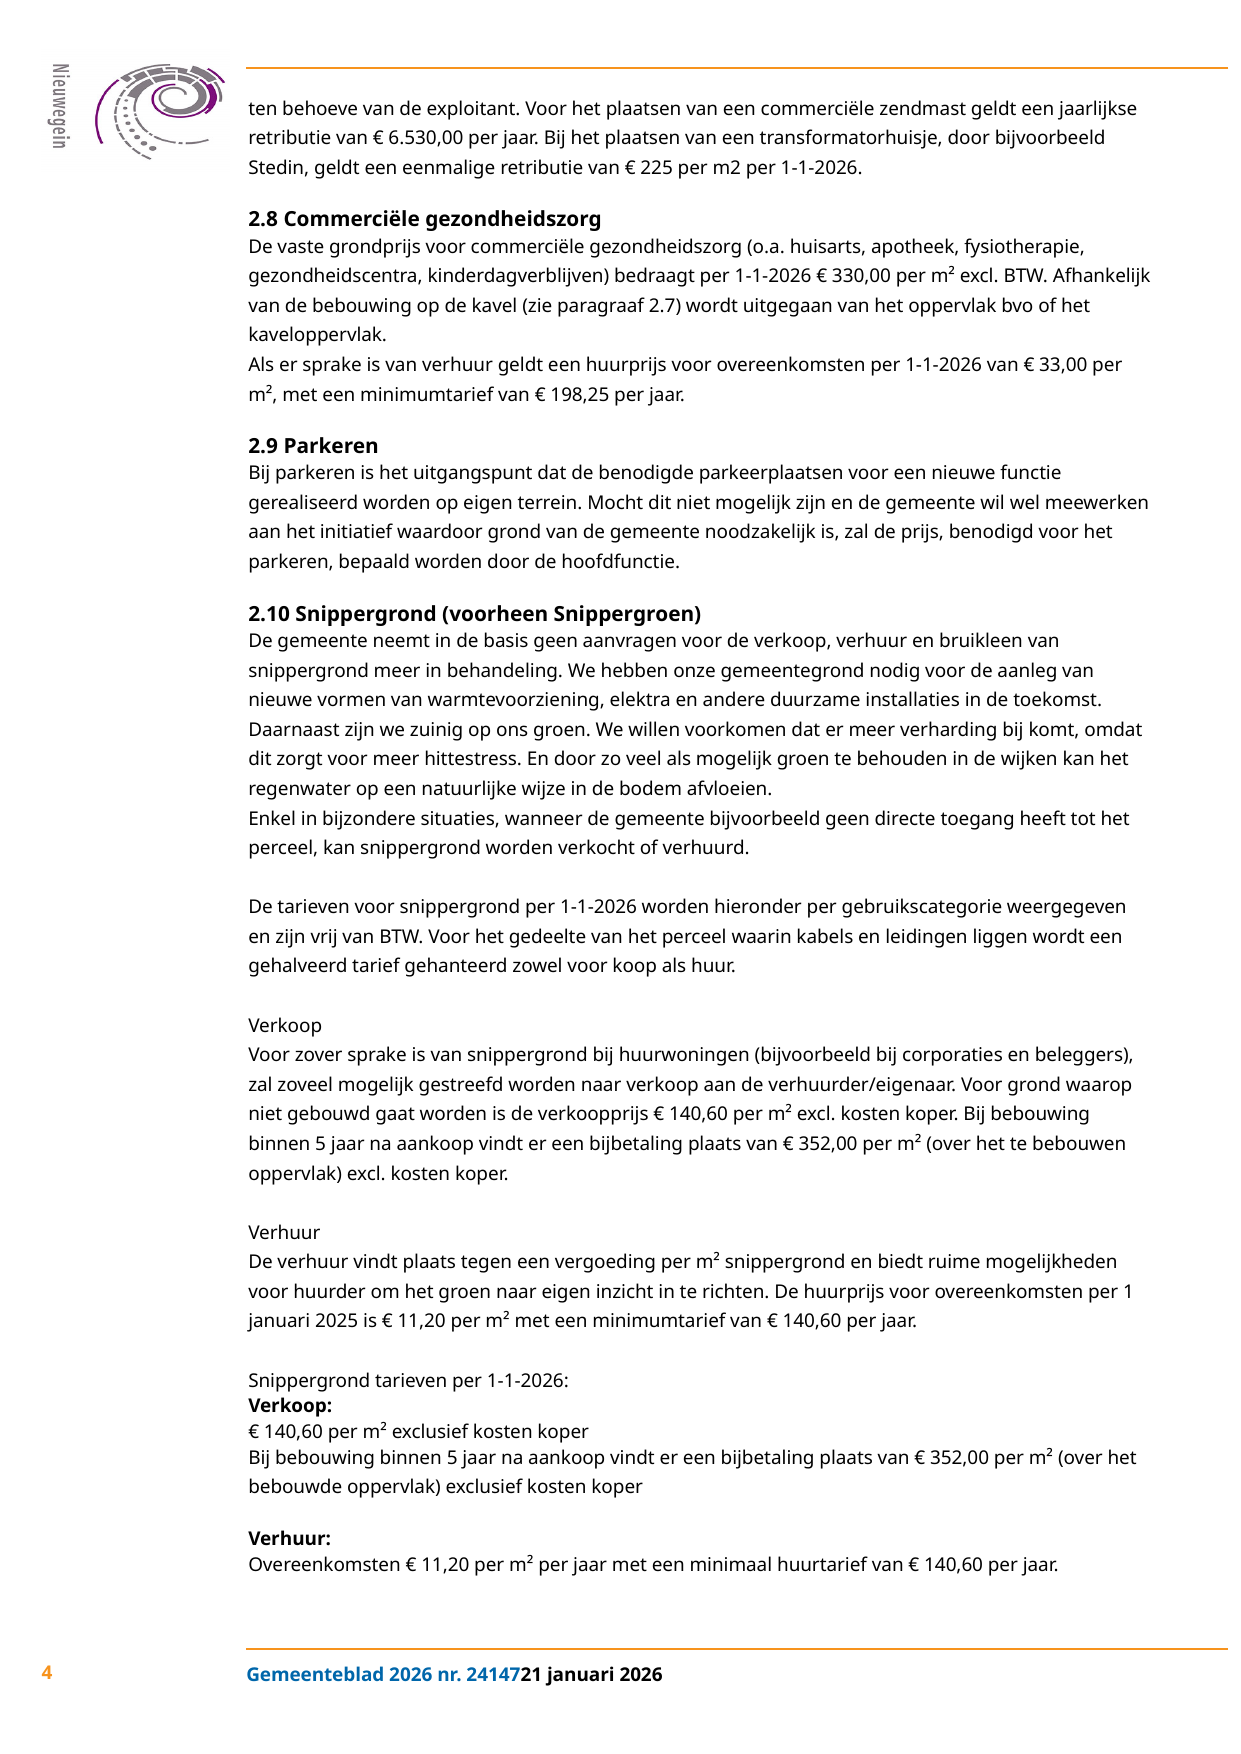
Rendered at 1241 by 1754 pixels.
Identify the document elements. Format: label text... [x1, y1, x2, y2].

text Verkoop [248, 1012, 1152, 1037]
table_cell [248, 1499, 1152, 1525]
text 2.8 Commerciële gezondheidszorg [248, 204, 1152, 233]
picture [41, 47, 231, 172]
text Verhuur [248, 1219, 1152, 1244]
text Bij parkeren is het uitgangspunt dat de benodigde parkeerplaatsen voor een nieuwe functie gerealiseerd worden op eigen terrein. Mocht dit niet mogelijk zijn en de gemeente wil wel meewerken aan het initiatief waardoor grond van de gemeente noodzakelijk is, zal de prijs, benodigd voor het parkeren, bepaald worden door de hoofdfunctie. [248, 459, 1152, 574]
table_cell [248, 1577, 1152, 1602]
text 2.9 Parkeren [248, 431, 1152, 459]
text 2.10 Snippergrond (voorheen Snippergroen) [248, 599, 1152, 627]
text De gemeente neemt in de basis geen aanvragen voor de verkoop, verhuur en bruikleen van snippergrond meer in behandeling. We hebben onze gemeentegrond nodig voor de aanleg van nieuwe vormen van warmtevoorziening, elektra en andere duurzame installaties in de toekomst. Daarnaast zijn we zuinig op ons groen. We willen voorkomen dat er meer verharding bij komt, omdat dit zorgt voor meer hittestress. En door zo veel als mogelijk groen te behouden in de wijken kan het regenwater op een natuurlijke wijze in de bodem afvloeien. [248, 627, 1152, 801]
text Als er sprake is van verhuur geldt een huurprijs voor overeenkomsten per 1-1-2026 van € 33,00 per m², met een minimumtarief van € 198,25 per jaar. [248, 351, 1152, 406]
text Voor zover sprake is van snippergrond bij huurwoningen (bijvoorbeeld bij corporaties en beleggers), zal zoveel mogelijk gestreefd worden naar verkoop aan de verhuurder/eigenaar. Voor grond waarop niet gebouwd gaat worden is de verkoopprijs € 140,60 per m² excl. kosten koper. Bij bebouwing binnen 5 jaar na aankoop vindt er een bijbetaling plaats van € 352,00 per m² (over het te bebouwen oppervlak) excl. kosten koper. [248, 1041, 1152, 1185]
table_cell Verkoop: [248, 1393, 1152, 1418]
table_cell Bij bebouwing binnen 5 jaar na aankoop vindt er een bijbetaling plaats van € 352,00 per m² (over het bebouwde oppervlak) exclusief kosten koper [248, 1444, 1152, 1499]
table_cell Overeenkomsten € 11,20 per m² per jaar met een minimaal huurtarief van € 140,60 per jaar. [248, 1551, 1152, 1577]
table_cell € 140,60 per m² exclusief kosten koper [248, 1418, 1152, 1444]
text De tarieven voor snippergrond per 1-1-2026 worden hieronder per gebruikscategorie weergegeven en zijn vrij van BTW. Voor het gedeelte van het perceel waarin kabels en leidingen liggen wordt een gehalveerd tarief gehanteerd zowel voor koop als huur. [248, 893, 1152, 978]
text Enkel in bijzondere situaties, wanneer de gemeente bijvoorbeeld geen directe toegang heeft tot het perceel, kan snippergrond worden verkocht of verhuurd. [248, 805, 1152, 860]
text De vaste grondprijs voor commerciële gezondheidszorg (o.a. huisarts, apotheek, fysiotherapie, gezondheidscentra, kinderdagverblijven) bedraagt per 1-1-2026 € 330,00 per m² excl. BTW. Afhankelijk van de bebouwing op de kavel (zie paragraaf 2.7) wordt uitgegaan van het oppervlak bvo of het kaveloppervlak. [248, 233, 1152, 347]
table_header Snippergrond tarieven per 1-1-2026: [248, 1367, 1152, 1393]
table_cell Verhuur: [248, 1525, 1152, 1551]
text ten behoeve van de exploitant. Voor het plaatsen van een commerciële zendmast geldt een jaarlijkse retributie van € 6.530,00 per jaar. Bij het plaatsen van een transformatorhuisje, door bijvoorbeeld Stedin, geldt een eenmalige retributie van € 225 per m2 per 1-1-2026. [248, 95, 1152, 180]
text De verhuur vindt plaats tegen een vergoeding per m² snippergrond en biedt ruime mogelijkheden voor huurder om het groen naar eigen inzicht in te richten. De huurprijs voor overeenkomsten per 1 januari 2025 is € 11,20 per m² met een minimumtarief van € 140,60 per jaar. [248, 1248, 1152, 1333]
